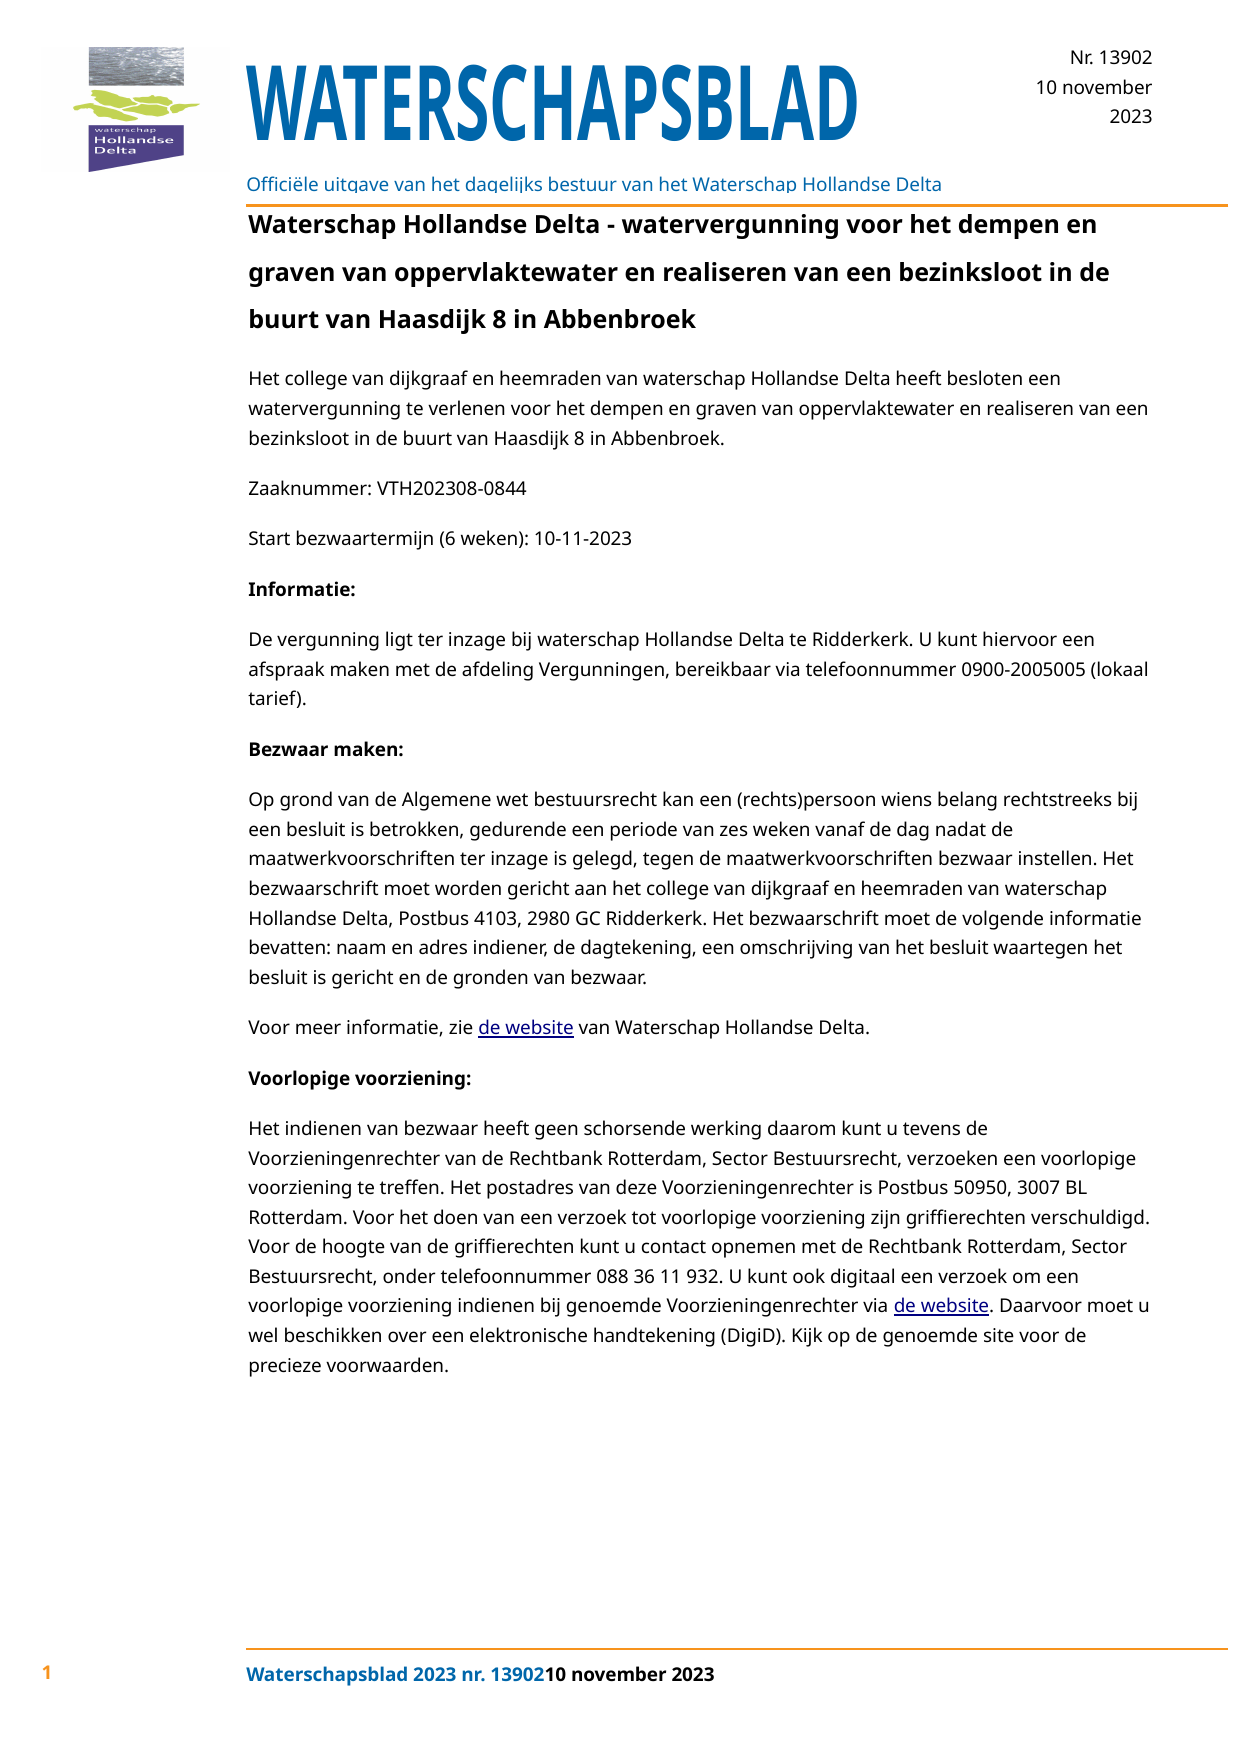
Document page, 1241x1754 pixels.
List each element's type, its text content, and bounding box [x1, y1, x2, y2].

text Zaaknummer: VTH202308-0844 [248, 475, 1152, 501]
text Waterschap Hollandse Delta - watervergunning voor het dempen en graven van oppervlaktewater en realiseren van een bezinksloot in de buurt van Haasdijk 8 in Abbenbroek [248, 207, 1152, 336]
text De vergunning ligt ter inzage bij waterschap Hollandse Delta te Ridderkerk. U kunt hiervoor een afspraak maken met de afdeling Vergunningen, bereikbaar via telefoonnummer 0900-2005005 (lokaal tarief). [248, 626, 1152, 711]
text Informatie: [248, 576, 1152, 602]
text Het college van dijkgraaf en heemraden van waterschap Hollandse Delta heeft besloten een watervergunning te verlenen voor het dempen en graven van oppervlaktewater en realiseren van een bezinksloot in de buurt van Haasdijk 8 in Abbenbroek. [248, 366, 1152, 450]
text Het indienen van bezwaar heeft geen schorsende werking daarom kunt u tevens de Voorzieningenrechter van de Rechtbank Rotterdam, Sector Bestuursrecht, verzoeken een voorlopige voorziening te treffen. Het postadres van deze Voorzieningenrechter is Postbus 50950, 3007 BL Rotterdam. Voor het doen van een verzoek tot voorlopige voorziening zijn griffierechten verschuldigd. Voor de hoogte van de griffierechten kunt u contact opnemen met de Rechtbank Rotterdam, Sector Bestuursrecht, onder telefoonnummer 088 36 11 932. U kunt ook digitaal een verzoek om een voorlopige voorziening indienen bij genoemde Voorzieningenrechter via de website. Daarvoor moet u wel beschikken over een elektronische handtekening (DigiD). Kijk op de genoemde site voor de precieze voorwaarden. [248, 1115, 1152, 1377]
picture [41, 47, 231, 172]
text Op grond van de Algemene wet bestuursrecht kan een (rechts)persoon wiens belang rechtstreeks bij een besluit is betrokken, gedurende een periode van zes weken vanaf de dag nadat de maatwerkvoorschriften ter inzage is gelegd, tegen de maatwerkvoorschriften bezwaar instellen. Het bezwaarschrift moet worden gericht aan het college van dijkgraaf en heemraden van waterschap Hollandse Delta, Postbus 4103, 2980 GC Ridderkerk. Het bezwaarschrift moet de volgende informatie bevatten: naam en adres indiener, de dagtekening, een omschrijving van het besluit waartegen het besluit is gericht en de gronden van bezwaar. [248, 786, 1152, 989]
text Start bezwaartermijn (6 weken): 10-11-2023 [248, 526, 1152, 551]
text Bezwaar maken: [248, 736, 1152, 762]
text Voorlopige voorziening: [248, 1065, 1152, 1090]
text Voor meer informatie, zie de website van Waterschap Hollandse Delta. [248, 1014, 1152, 1040]
